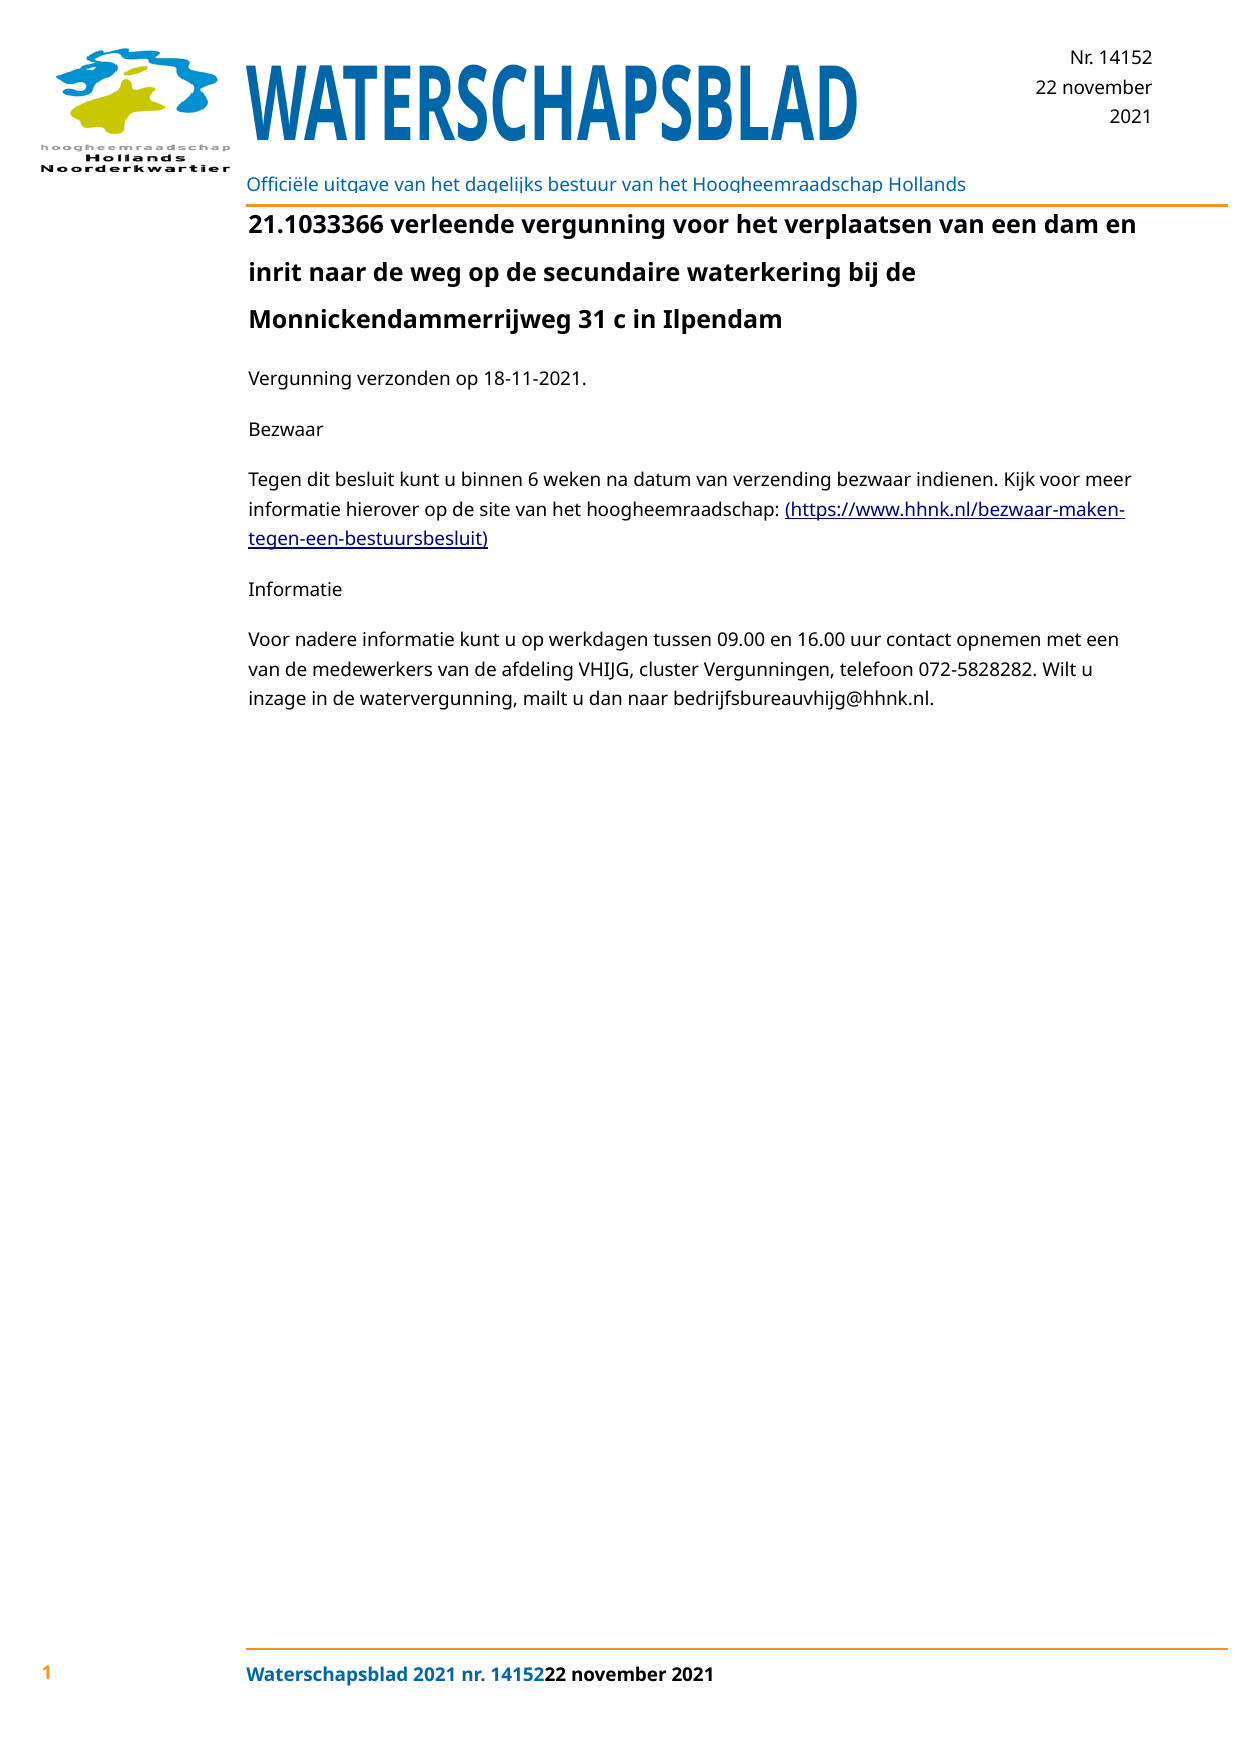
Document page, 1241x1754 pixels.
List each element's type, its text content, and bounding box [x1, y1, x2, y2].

text Informatie [248, 576, 1152, 602]
text Bezwaar [248, 416, 1152, 442]
text Voor nadere informatie kunt u op werkdagen tussen 09.00 en 16.00 uur contact opnemen met een van de medewerkers van de afdeling VHIJG, cluster Vergunningen, telefoon 072-5828282. Wilt u inzage in de watervergunning, mailt u dan naar bedrijfsbureauvhijg@hhnk.nl. [248, 626, 1152, 711]
text Vergunning verzonden op 18-11-2021. [248, 366, 1152, 391]
picture [41, 47, 231, 172]
text Tegen dit besluit kunt u binnen 6 weken na datum van verzending bezwaar indienen. Kijk voor meer informatie hierover op de site van het hoogheemraadschap: (https://www.hhnk.nl/bezwaar-maken-tegen-een-bestuursbesluit) [248, 466, 1152, 551]
text 21.1033366 verleende vergunning voor het verplaatsen van een dam en inrit naar de weg op de secundaire waterkering bij de Monnickendammerrijweg 31 c in Ilpendam [248, 207, 1152, 336]
